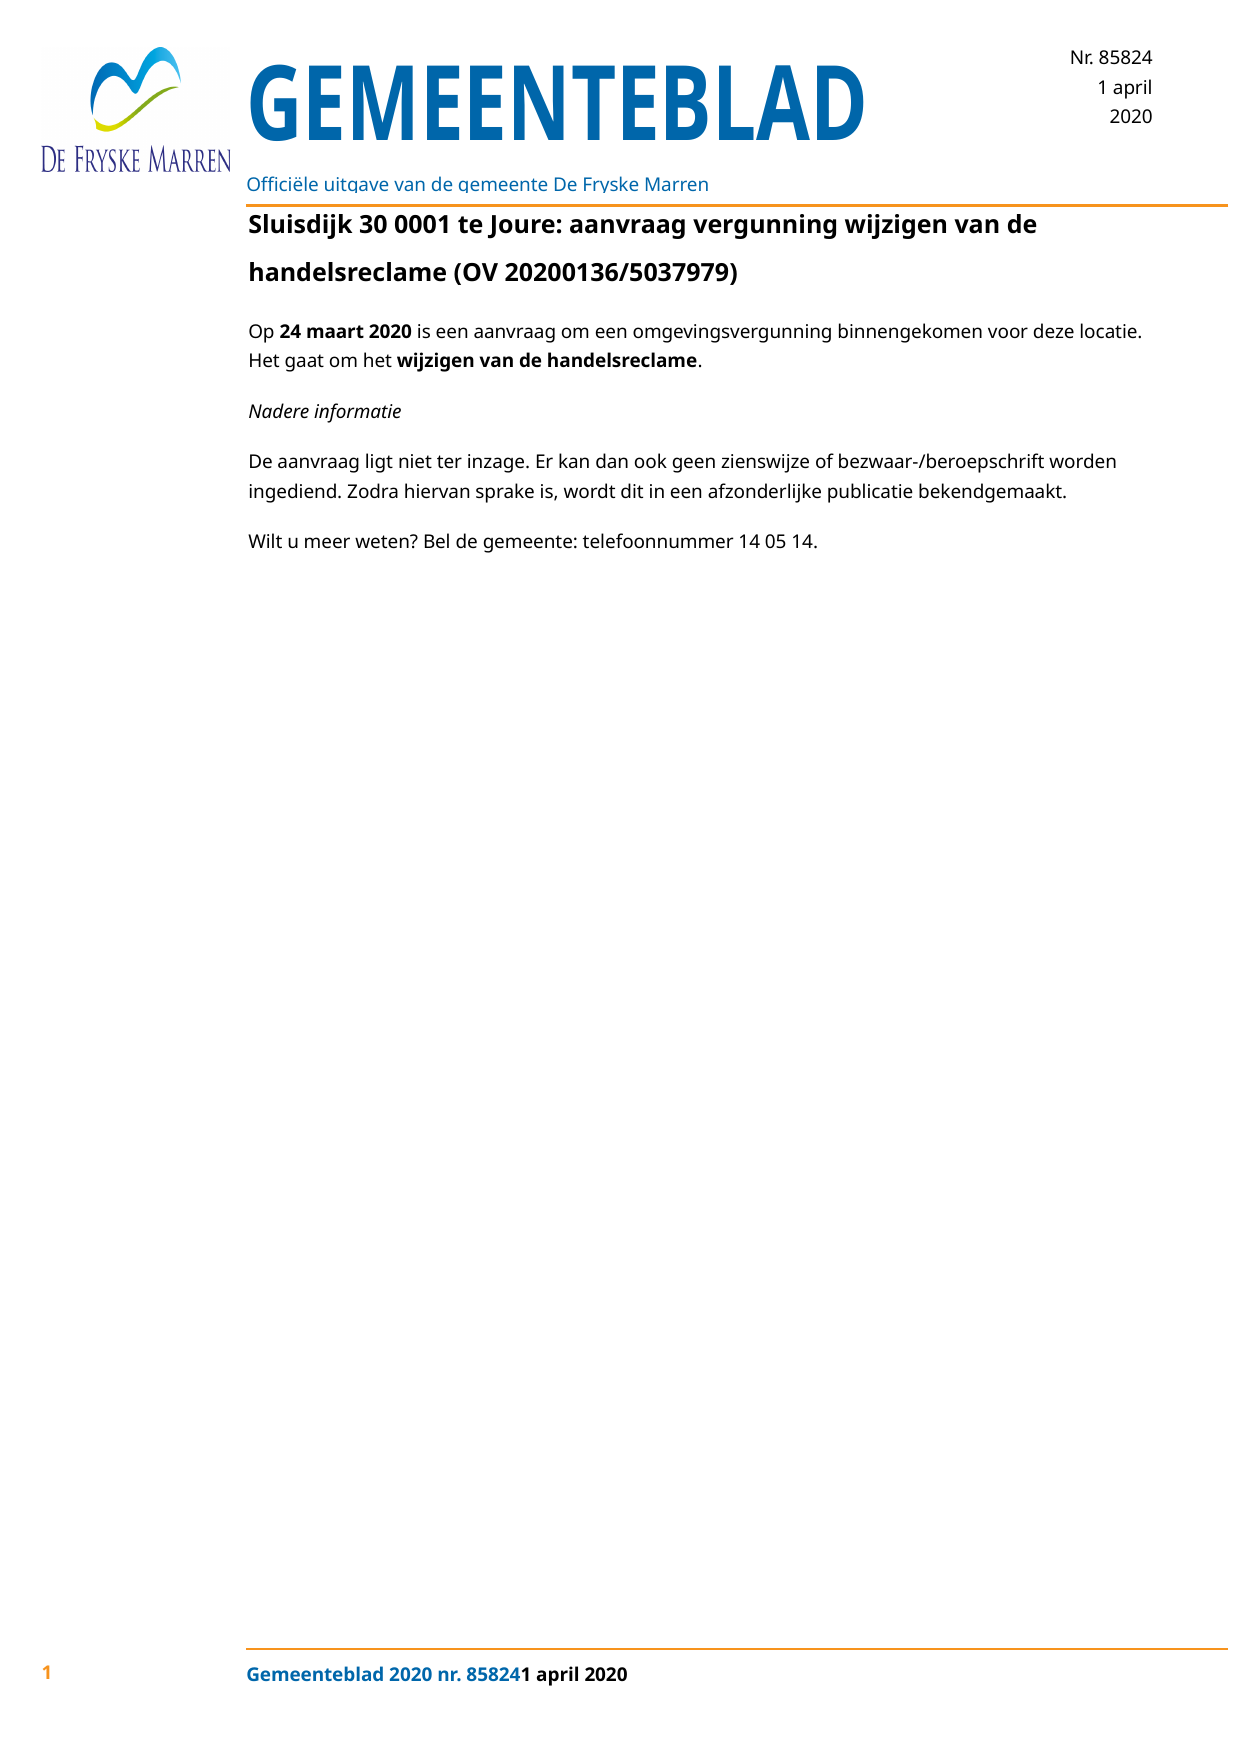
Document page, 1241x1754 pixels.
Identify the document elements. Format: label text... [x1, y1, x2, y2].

text Nadere informatie [248, 398, 1152, 424]
picture [41, 47, 231, 172]
text Wilt u meer weten? Bel de gemeente: telefoonnummer 14 05 14. [248, 528, 1152, 554]
text De aanvraag ligt niet ter inzage. Er kan dan ook geen zienswijze of bezwaar-/beroepschrift worden ingediend. Zodra hiervan sprake is, wordt dit in een afzonderlijke publicatie bekendgemaakt. [248, 448, 1152, 504]
text Sluisdijk 30 0001 te Joure: aanvraag vergunning wijzigen van de handelsreclame (OV 20200136/5037979) [248, 207, 1152, 288]
text Op 24 maart 2020 is een aanvraag om een omgevingsvergunning binnengekomen voor deze locatie. Het gaat om het wijzigen van de handelsreclame. [248, 318, 1152, 373]
